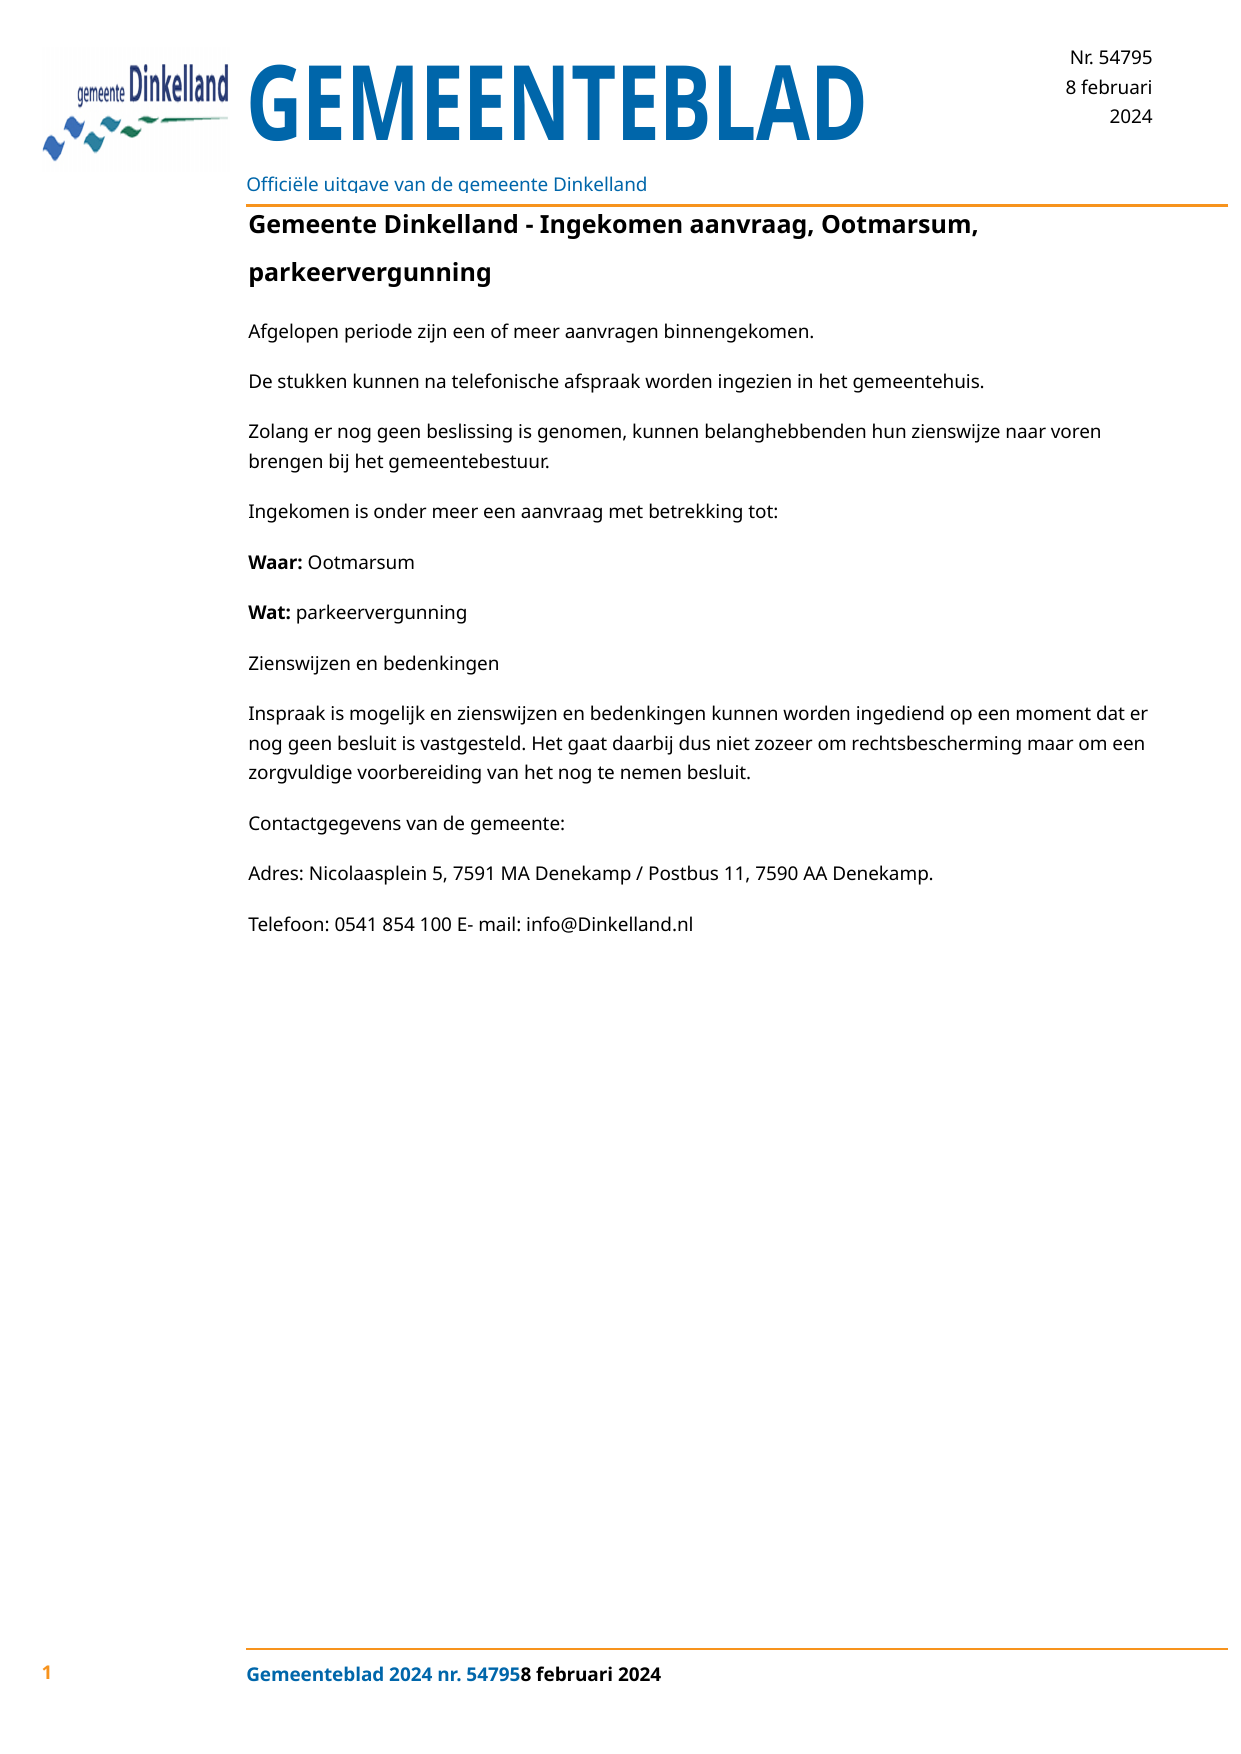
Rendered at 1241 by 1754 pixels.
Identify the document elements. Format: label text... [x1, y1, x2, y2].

text Adres: Nicolaasplein 5, 7591 MA Denekamp / Postbus 11, 7590 AA Denekamp. [248, 860, 1152, 886]
text Ingekomen is onder meer een aanvraag met betrekking tot: [248, 499, 1152, 524]
text Waar: Ootmarsum [248, 549, 1152, 575]
text Afgelopen periode zijn een of meer aanvragen binnengekomen. [248, 318, 1152, 344]
text De stukken kunnen na telefonische afspraak worden ingezien in het gemeentehuis. [248, 368, 1152, 394]
text Gemeente Dinkelland - Ingekomen aanvraag, Ootmarsum, parkeervergunning [248, 207, 1152, 288]
text Contactgegevens van de gemeente: [248, 810, 1152, 836]
text Telefoon: 0541 854 100 E- mail: info@Dinkelland.nl [248, 911, 1152, 937]
text Wat: parkeervergunning [248, 599, 1152, 625]
text Zienswijzen en bedenkingen [248, 650, 1152, 676]
text Zolang er nog geen beslissing is genomen, kunnen belanghebbenden hun zienswijze naar voren brengen bij het gemeentebestuur. [248, 419, 1152, 474]
picture [41, 47, 231, 172]
text Inspraak is mogelijk en zienswijzen en bedenkingen kunnen worden ingediend op een moment dat er nog geen besluit is vastgesteld. Het gaat daarbij dus niet zozeer om rechtsbescherming maar om een zorgvuldige voorbereiding van het nog te nemen besluit. [248, 700, 1152, 785]
